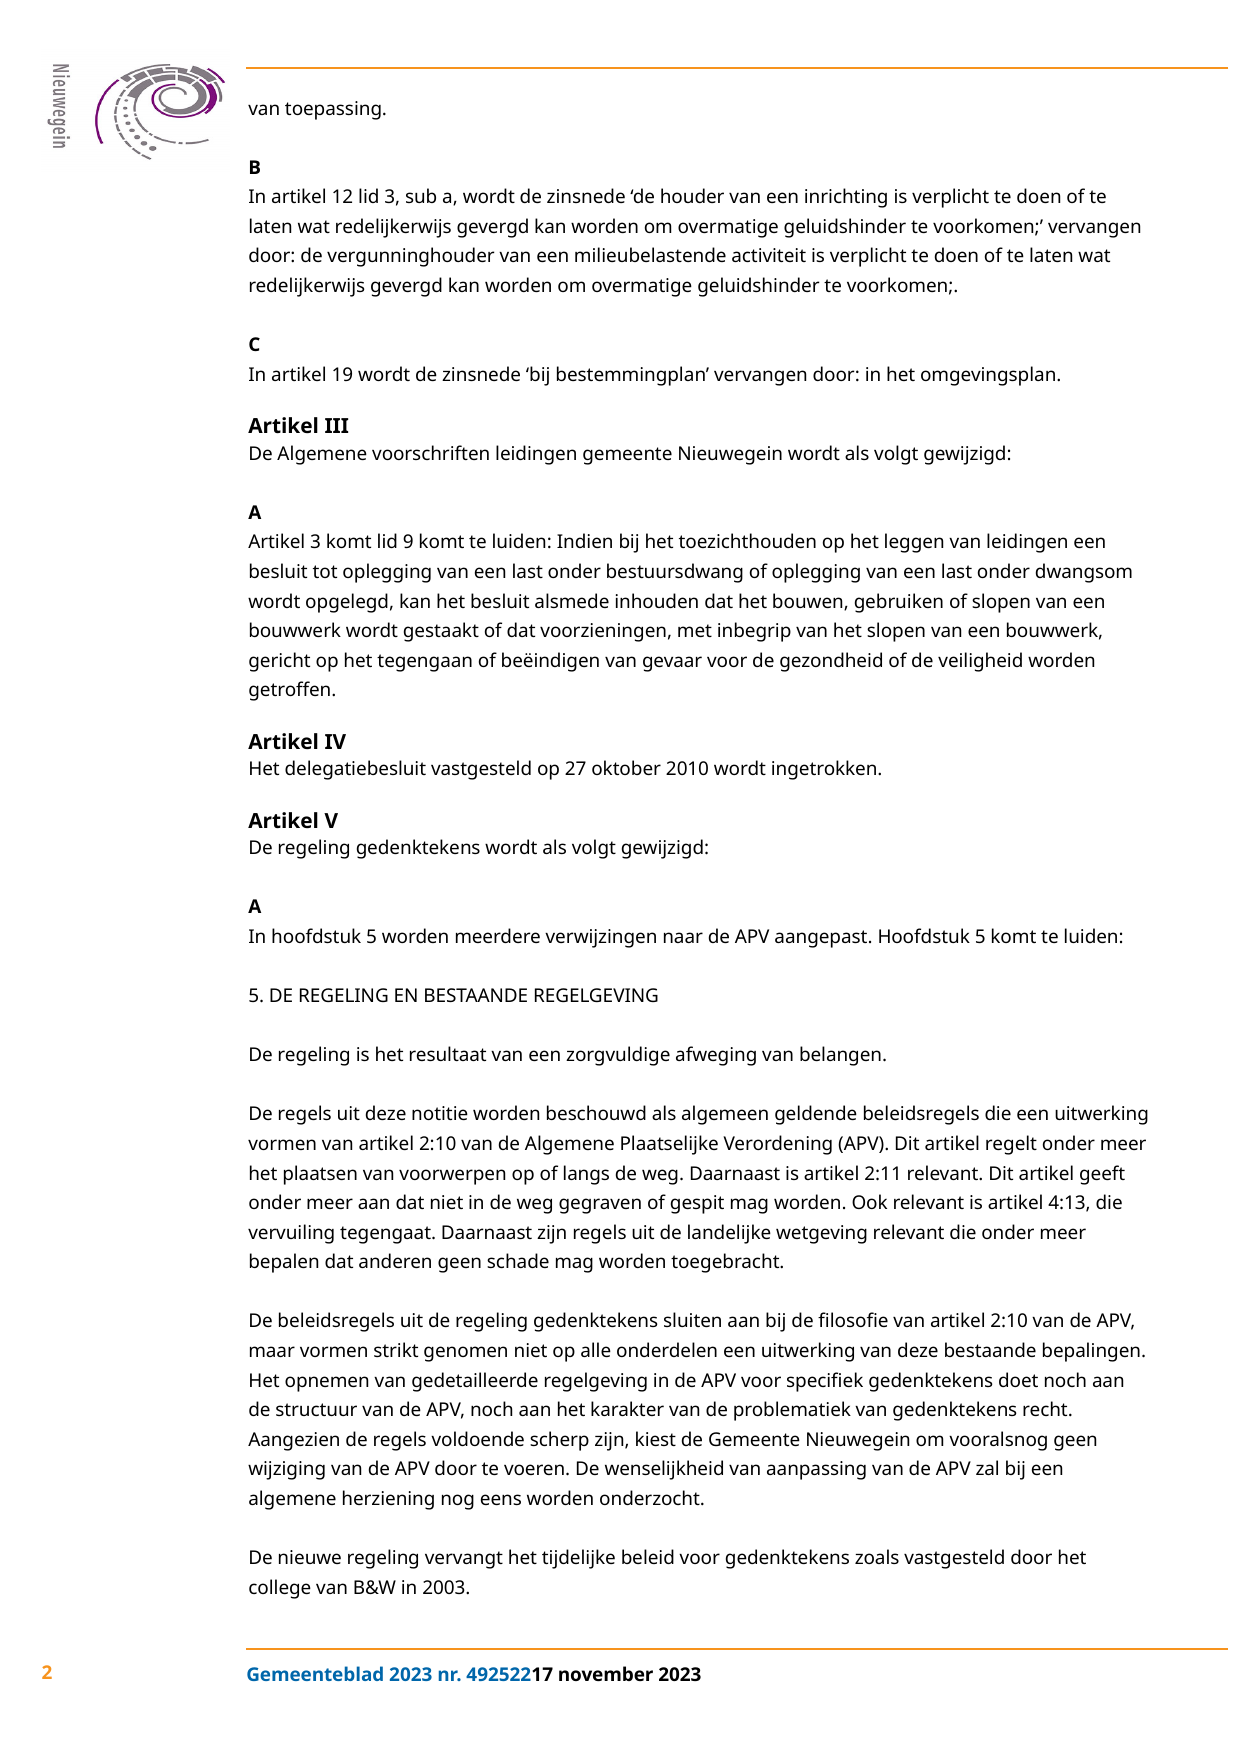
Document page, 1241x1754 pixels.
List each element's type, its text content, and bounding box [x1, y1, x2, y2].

text B [248, 154, 1152, 180]
text van toepassing. [248, 95, 1152, 121]
text C [248, 331, 1152, 357]
text Artikel V [248, 806, 1152, 834]
text 5. DE REGELING EN BESTAANDE REGELGEVING [248, 982, 1152, 1008]
text De regels uit deze notitie worden beschouwd als algemeen geldende beleidsregels die een uitwerking vormen van artikel 2:10 van de Algemene Plaatselijke Verordening (APV). Dit artikel regelt onder meer het plaatsen van voorwerpen op of langs de weg. Daarnaast is artikel 2:11 relevant. Dit artikel geeft onder meer aan dat niet in de weg gegraven of gespit mag worden. Ook relevant is artikel 4:13, die vervuiling tegengaat. Daarnaast zijn regels uit de landelijke wetgeving relevant die onder meer bepalen dat anderen geen schade mag worden toegebracht. [248, 1101, 1152, 1274]
picture [41, 47, 231, 172]
text De regeling is het resultaat van een zorgvuldige afweging van belangen. [248, 1041, 1152, 1067]
text De regeling gedenktekens wordt als volgt gewijzigd: [248, 834, 1152, 860]
text Het delegatiebesluit vastgesteld op 27 oktober 2010 wordt ingetrokken. [248, 755, 1152, 781]
text In artikel 19 wordt de zinsnede ‘bij bestemmingplan’ vervangen door: in het omgevingsplan. [248, 361, 1152, 387]
text Artikel IV [248, 727, 1152, 755]
text Artikel III [248, 411, 1152, 440]
text In artikel 12 lid 3, sub a, wordt de zinsnede ‘de houder van een inrichting is verplicht te doen of te laten wat redelijkerwijs gevergd kan worden om overmatige geluidshinder te voorkomen;’ vervangen door: de vergunninghouder van een milieubelastende activiteit is verplicht te doen of te laten wat redelijkerwijs gevergd kan worden om overmatige geluidshinder te voorkomen;. [248, 183, 1152, 298]
text A [248, 499, 1152, 525]
text De beleidsregels uit de regeling gedenktekens sluiten aan bij de filosofie van artikel 2:10 van de APV, maar vormen strikt genomen niet op alle onderdelen een uitwerking van deze bestaande bepalingen. Het opnemen van gedetailleerde regelgeving in de APV voor specifiek gedenktekens doet noch aan de structuur van de APV, noch aan het karakter van de problematiek van gedenktekens recht. Aangezien de regels voldoende scherp zijn, kiest de Gemeente Nieuwegein om vooralsnog geen wijziging van de APV door te voeren. De wenselijkheid van aanpassing van de APV zal bij een algemene herziening nog eens worden onderzocht. [248, 1308, 1152, 1511]
text In hoofdstuk 5 worden meerdere verwijzingen naar de APV aangepast. Hoofdstuk 5 komt te luiden: [248, 923, 1152, 949]
text De nieuwe regeling vervangt het tijdelijke beleid voor gedenktekens zoals vastgesteld door het college van B&W in 2003. [248, 1544, 1152, 1599]
text De Algemene voorschriften leidingen gemeente Nieuwegein wordt als volgt gewijzigd: [248, 440, 1152, 466]
text Artikel 3 komt lid 9 komt te luiden: Indien bij het toezichthouden op het leggen van leidingen een besluit tot oplegging van een last onder bestuursdwang of oplegging van een last onder dwangsom wordt opgelegd, kan het besluit alsmede inhouden dat het bouwen, gebruiken of slopen van een bouwwerk wordt gestaakt of dat voorzieningen, met inbegrip van het slopen van een bouwwerk, gericht op het tegengaan of beëindigen van gevaar voor de gezondheid of de veiligheid worden getroffen. [248, 529, 1152, 702]
text A [248, 893, 1152, 919]
